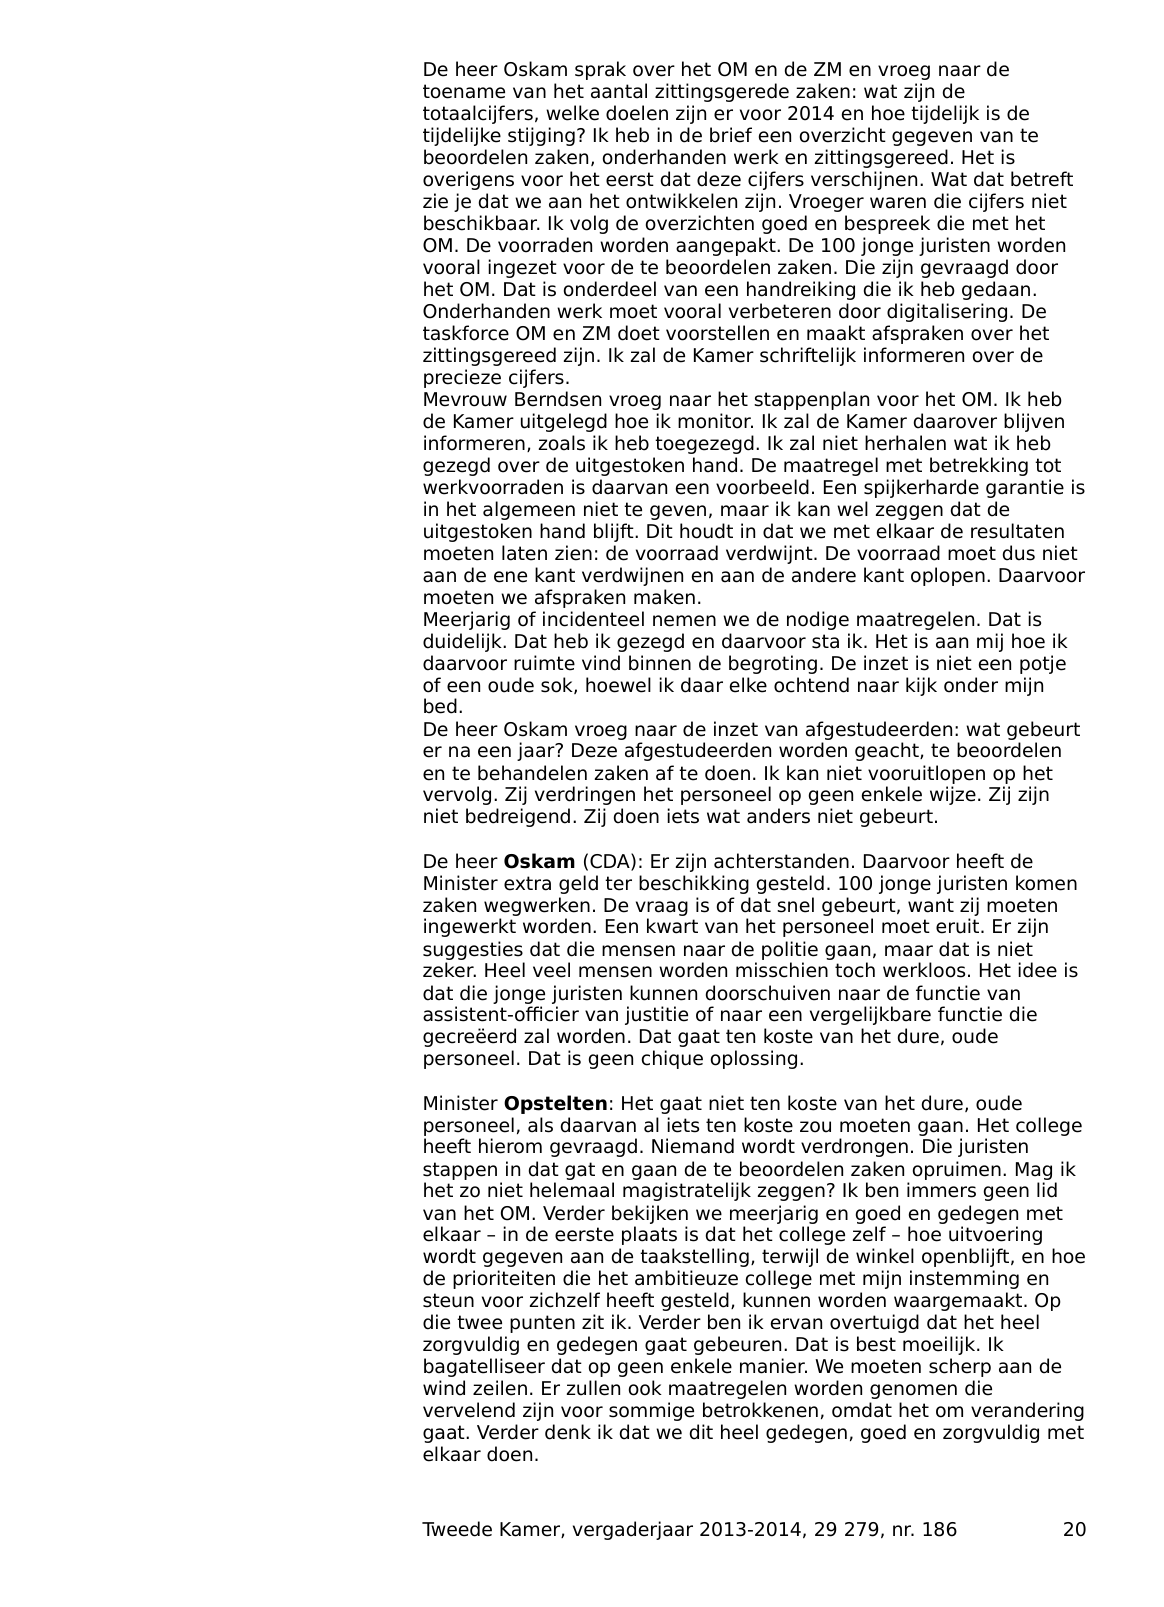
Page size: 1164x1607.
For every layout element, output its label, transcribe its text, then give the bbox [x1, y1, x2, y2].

text De heer Oskam vroeg naar de inzet van afgestudeerden: wat gebeurt er na een jaar? Deze afgestudeerden worden geacht, te beoordelen en te behandelen zaken af te doen. Ik kan niet vooruitlopen op het vervolg. Zij verdringen het personeel op geen enkele wijze. Zij zijn niet bedreigend. Zij doen iets wat anders niet gebeurt. [422, 718, 1087, 828]
text Meerjarig of incidenteel nemen we de nodige maatregelen. Dat is duidelijk. Dat heb ik gezegd en daarvoor sta ik. Het is aan mij hoe ik daarvoor ruimte vind binnen de begroting. De inzet is niet een potje of een oude sok, hoewel ik daar elke ochtend naar kijk onder mijn bed. [422, 608, 1087, 718]
text Mevrouw Berndsen vroeg naar het stappenplan voor het OM. Ik heb de Kamer uitgelegd hoe ik monitor. Ik zal de Kamer daarover blijven informeren, zoals ik heb toegezegd. Ik zal niet herhalen wat ik heb gezegd over de uitgestoken hand. De maatregel met betrekking tot werkvoorraden is daarvan een voorbeeld. Een spijkerharde garantie is in het algemeen niet te geven, maar ik kan wel zeggen dat de uitgestoken hand blijft. Dit houdt in dat we met elkaar de resultaten moeten laten zien: de voorraad verdwijnt. De voorraad moet dus niet aan de ene kant verdwijnen en aan de andere kant oplopen. Daarvoor moeten we afspraken maken. [422, 389, 1087, 608]
text De heer Oskam sprak over het OM en de ZM en vroeg naar de toename van het aantal zittingsgerede zaken: wat zijn de totaalcijfers, welke doelen zijn er voor 2014 en hoe tijdelijk is de tijdelijke stijging? Ik heb in de brief een overzicht gegeven van te beoordelen zaken, onderhanden werk en zittingsgereed. Het is overigens voor het eerst dat deze cijfers verschijnen. Wat dat betreft zie je dat we aan het ontwikkelen zijn. Vroeger waren die cijfers niet beschikbaar. Ik volg de overzichten goed en bespreek die met het OM. De voorraden worden aangepakt. De 100 jonge juristen worden vooral ingezet voor de te beoordelen zaken. Die zijn gevraagd door het OM. Dat is onderdeel van een handreiking die ik heb gedaan. Onderhanden werk moet vooral verbeteren door digitalisering. De taskforce OM en ZM doet voorstellen en maakt afspraken over het zittingsgereed zijn. Ik zal de Kamer schriftelijk informeren over de precieze cijfers. [422, 59, 1087, 389]
text Minister Opstelten: Het gaat niet ten koste van het dure, oude personeel, als daarvan al iets ten koste zou moeten gaan. Het college heeft hierom gevraagd. Niemand wordt verdrongen. Die juristen stappen in dat gat en gaan de te beoordelen zaken opruimen. Mag ik het zo niet helemaal magistratelijk zeggen? Ik ben immers geen lid van het OM. Verder bekijken we meerjarig en goed en gedegen met elkaar – in de eerste plaats is dat het college zelf – hoe uitvoering wordt gegeven aan de taakstelling, terwijl de winkel openblijft, en hoe de prioriteiten die het ambitieuze college met mijn instemming en steun voor zichzelf heeft gesteld, kunnen worden waargemaakt. Op die twee punten zit ik. Verder ben ik ervan overtuigd dat het heel zorgvuldig en gedegen gaat gebeuren. Dat is best moeilijk. Ik bagatelliseer dat op geen enkele manier. We moeten scherp aan de wind zeilen. Er zullen ook maatregelen worden genomen die vervelend zijn voor sommige betrokkenen, omdat het om verandering gaat. Verder denk ik dat we dit heel gedegen, goed en zorgvuldig met elkaar doen. [422, 1092, 1087, 1466]
text De heer Oskam (CDA): Er zijn achterstanden. Daarvoor heeft de Minister extra geld ter beschikking gesteld. 100 jonge juristen komen zaken wegwerken. De vraag is of dat snel gebeurt, want zij moeten ingewerkt worden. Een kwart van het personeel moet eruit. Er zijn suggesties dat die mensen naar de politie gaan, maar dat is niet zeker. Heel veel mensen worden misschien toch werkloos. Het idee is dat die jonge juristen kunnen doorschuiven naar de functie van assistent-officier van justitie of naar een vergelijkbare functie die gecreëerd zal worden. Dat gaat ten koste van het dure, oude personeel. Dat is geen chique oplossing. [422, 851, 1087, 1070]
